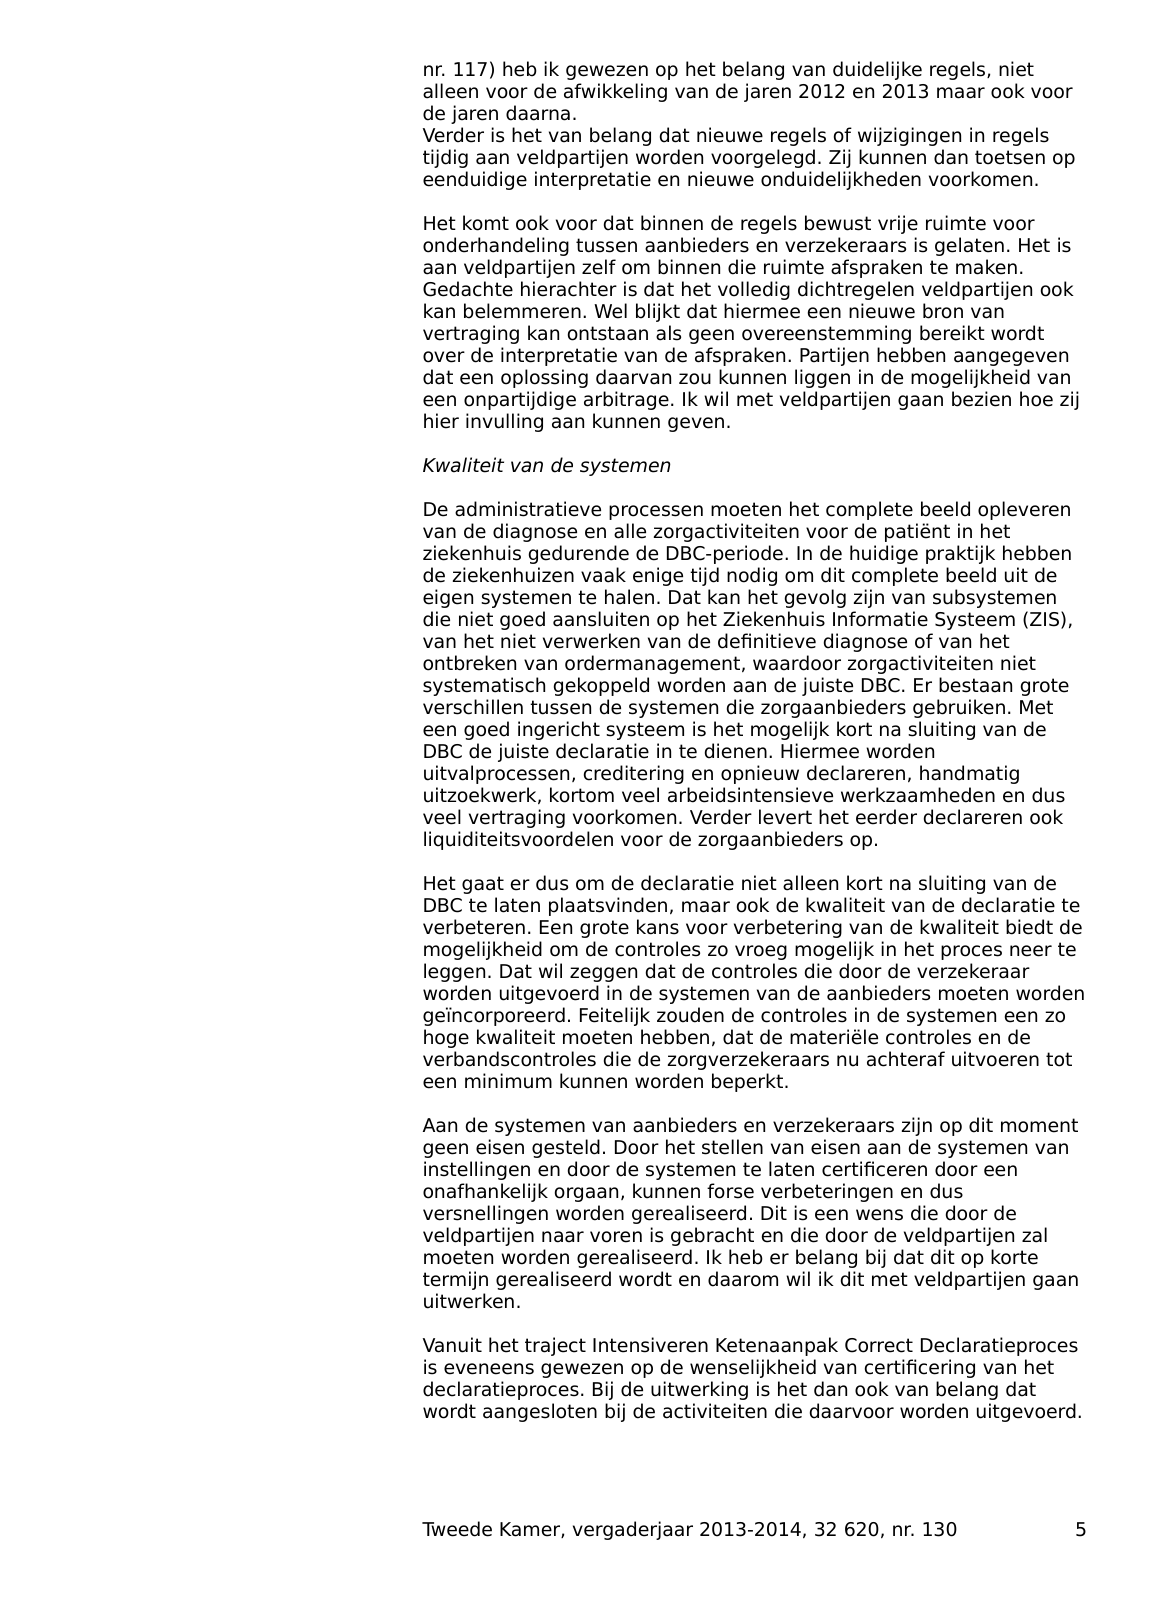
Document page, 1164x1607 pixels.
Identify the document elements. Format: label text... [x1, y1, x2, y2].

text Aan de systemen van aanbieders en verzekeraars zijn op dit moment geen eisen gesteld. Door het stellen van eisen aan de systemen van instellingen en door de systemen te laten certificeren door een onafhankelijk orgaan, kunnen forse verbeteringen en dus versnellingen worden gerealiseerd. Dit is een wens die door de veldpartijen naar voren is gebracht en die door de veldpartijen zal moeten worden gerealiseerd. Ik heb er belang bij dat dit op korte termijn gerealiseerd wordt en daarom wil ik dit met veldpartijen gaan uitwerken. [422, 1115, 1087, 1313]
text Het gaat er dus om de declaratie niet alleen kort na sluiting van de DBC te laten plaatsvinden, maar ook de kwaliteit van de declaratie te verbeteren. Een grote kans voor verbetering van de kwaliteit biedt de mogelijkheid om de controles zo vroeg mogelijk in het proces neer te leggen. Dat wil zeggen dat de controles die door de verzekeraar worden uitgevoerd in de systemen van de aanbieders moeten worden geïncorporeerd. Feitelijk zouden de controles in de systemen een zo hoge kwaliteit moeten hebben, dat de materiële controles en de verbandscontroles die de zorgverzekeraars nu achteraf uitvoeren tot een minimum kunnen worden beperkt. [422, 873, 1087, 1093]
subtitle Kwaliteit van de systemen [422, 455, 1087, 477]
text De administratieve processen moeten het complete beeld opleveren van de diagnose en alle zorgactiviteiten voor de patiënt in het ziekenhuis gedurende de DBC-periode. In de huidige praktijk hebben de ziekenhuizen vaak enige tijd nodig om dit complete beeld uit de eigen systemen te halen. Dat kan het gevolg zijn van subsystemen die niet goed aansluiten op het Ziekenhuis Informatie Systeem (ZIS), van het niet verwerken van de definitieve diagnose of van het ontbreken van ordermanagement, waardoor zorgactiviteiten niet systematisch gekoppeld worden aan de juiste DBC. Er bestaan grote verschillen tussen de systemen die zorgaanbieders gebruiken. Met een goed ingericht systeem is het mogelijk kort na sluiting van de DBC de juiste declaratie in te dienen. Hiermee worden uitvalprocessen, creditering en opnieuw declareren, handmatig uitzoekwerk, kortom veel arbeidsintensieve werkzaamheden en dus veel vertraging voorkomen. Verder levert het eerder declareren ook liquiditeitsvoordelen voor de zorgaanbieders op. [422, 499, 1087, 851]
text Vanuit het traject Intensiveren Ketenaanpak Correct Declaratieproces is eveneens gewezen op de wenselijkheid van certificering van het declaratieproces. Bij de uitwerking is het dan ook van belang dat wordt aangesloten bij de activiteiten die daarvoor worden uitgevoerd. [422, 1335, 1087, 1423]
text Het komt ook voor dat binnen de regels bewust vrije ruimte voor onderhandeling tussen aanbieders en verzekeraars is gelaten. Het is aan veldpartijen zelf om binnen die ruimte afspraken te maken. Gedachte hierachter is dat het volledig dichtregelen veldpartijen ook kan belemmeren. Wel blijkt dat hiermee een nieuwe bron van vertraging kan ontstaan als geen overeenstemming bereikt wordt over de interpretatie van de afspraken. Partijen hebben aangegeven dat een oplossing daarvan zou kunnen liggen in de mogelijkheid van een onpartijdige arbitrage. Ik wil met veldpartijen gaan bezien hoe zij hier invulling aan kunnen geven. [422, 213, 1087, 433]
text Verder is het van belang dat nieuwe regels of wijzigingen in regels tijdig aan veldpartijen worden voorgelegd. Zij kunnen dan toetsen op eenduidige interpretatie en nieuwe onduidelijkheden voorkomen. [422, 125, 1087, 191]
text nr. 117) heb ik gewezen op het belang van duidelijke regels, niet alleen voor de afwikkeling van de jaren 2012 en 2013 maar ook voor de jaren daarna. [422, 59, 1087, 125]
